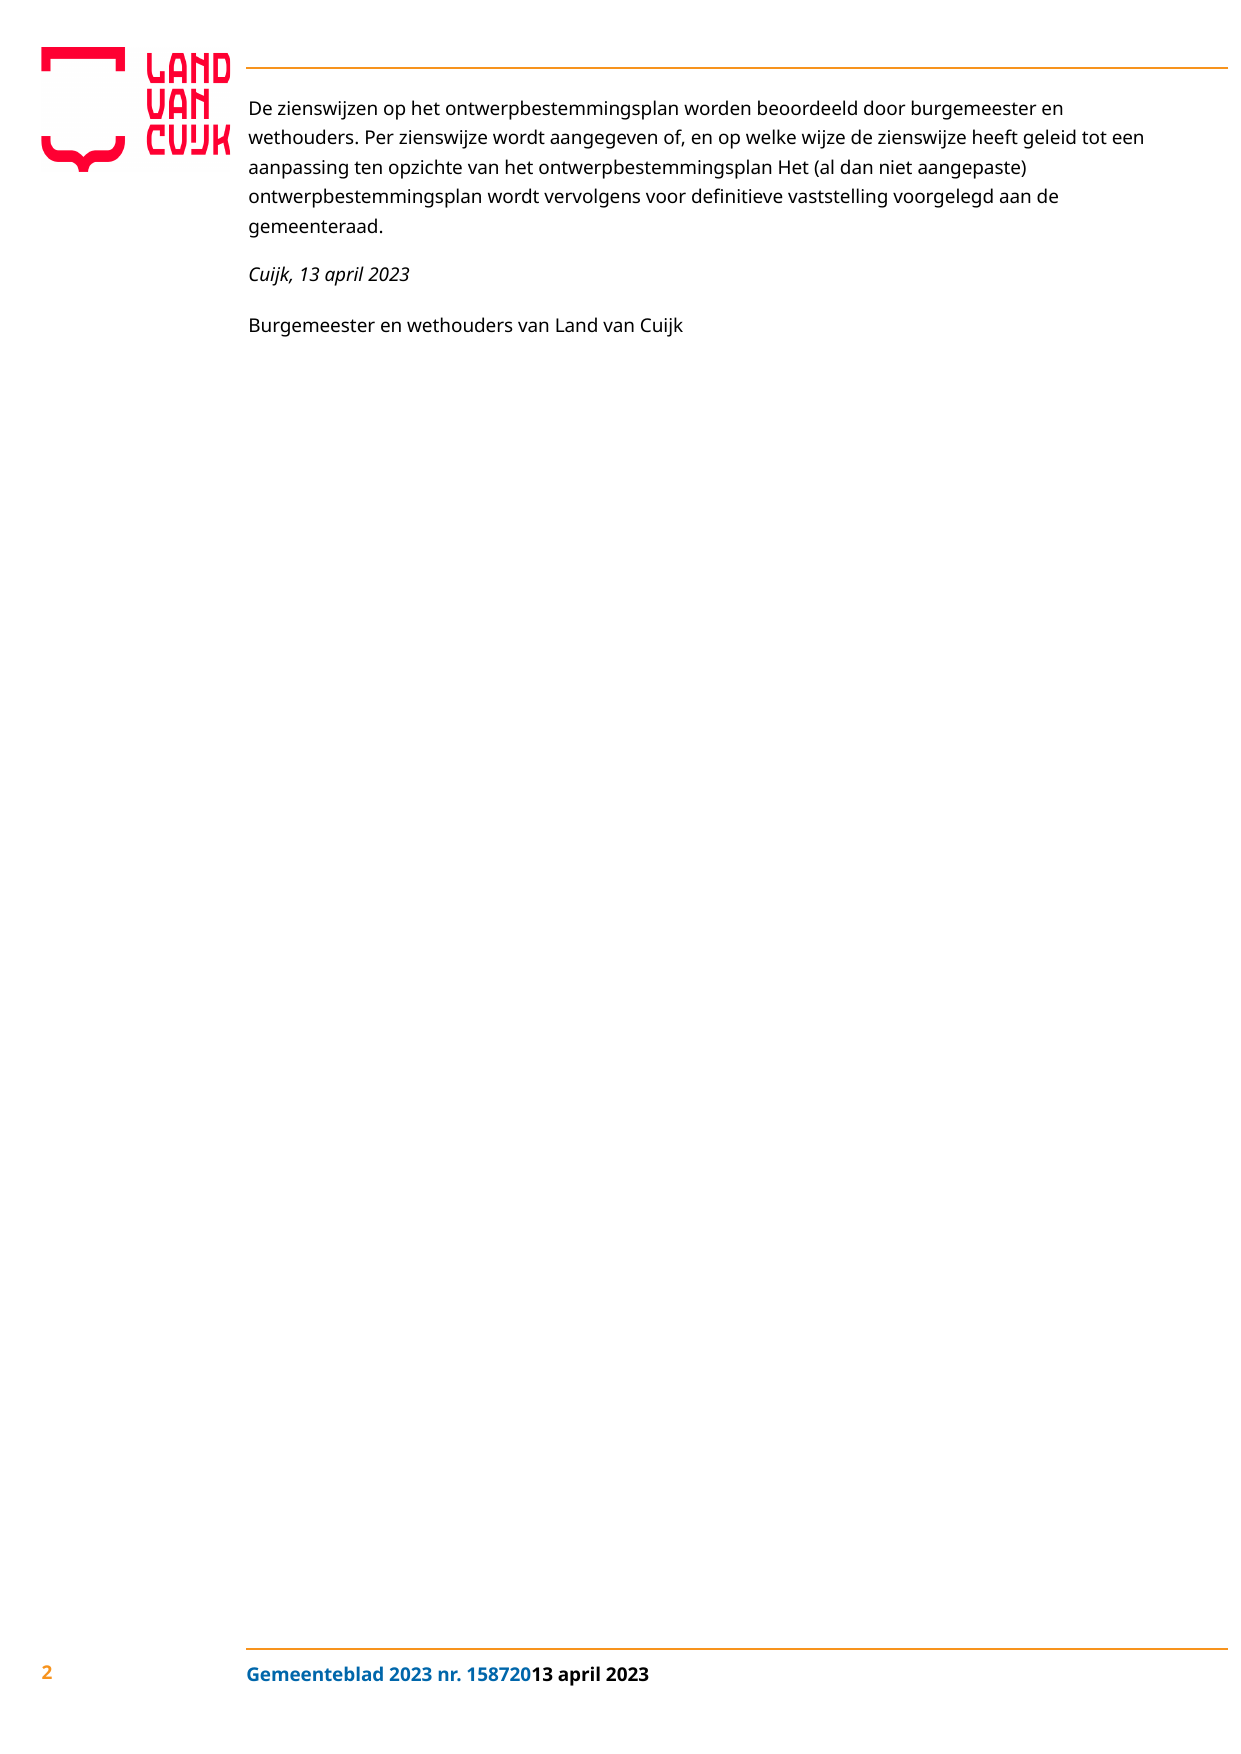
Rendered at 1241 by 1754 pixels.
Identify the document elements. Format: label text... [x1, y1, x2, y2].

text De zienswijzen op het ontwerpbestemmingsplan worden beoordeeld door burgemeester en wethouders. Per zienswijze wordt aangegeven of, en op welke wijze de zienswijze heeft geleid tot een aanpassing ten opzichte van het ontwerpbestemmingsplan Het (al dan niet aangepaste) ontwerpbestemmingsplan wordt vervolgens voor definitieve vaststelling voorgelegd aan de gemeenteraad. [248, 95, 1152, 239]
text Cuijk, 13 april 2023 [248, 261, 1152, 287]
picture [41, 47, 231, 172]
text Burgemeester en wethouders van Land van Cuijk [248, 312, 1152, 338]
